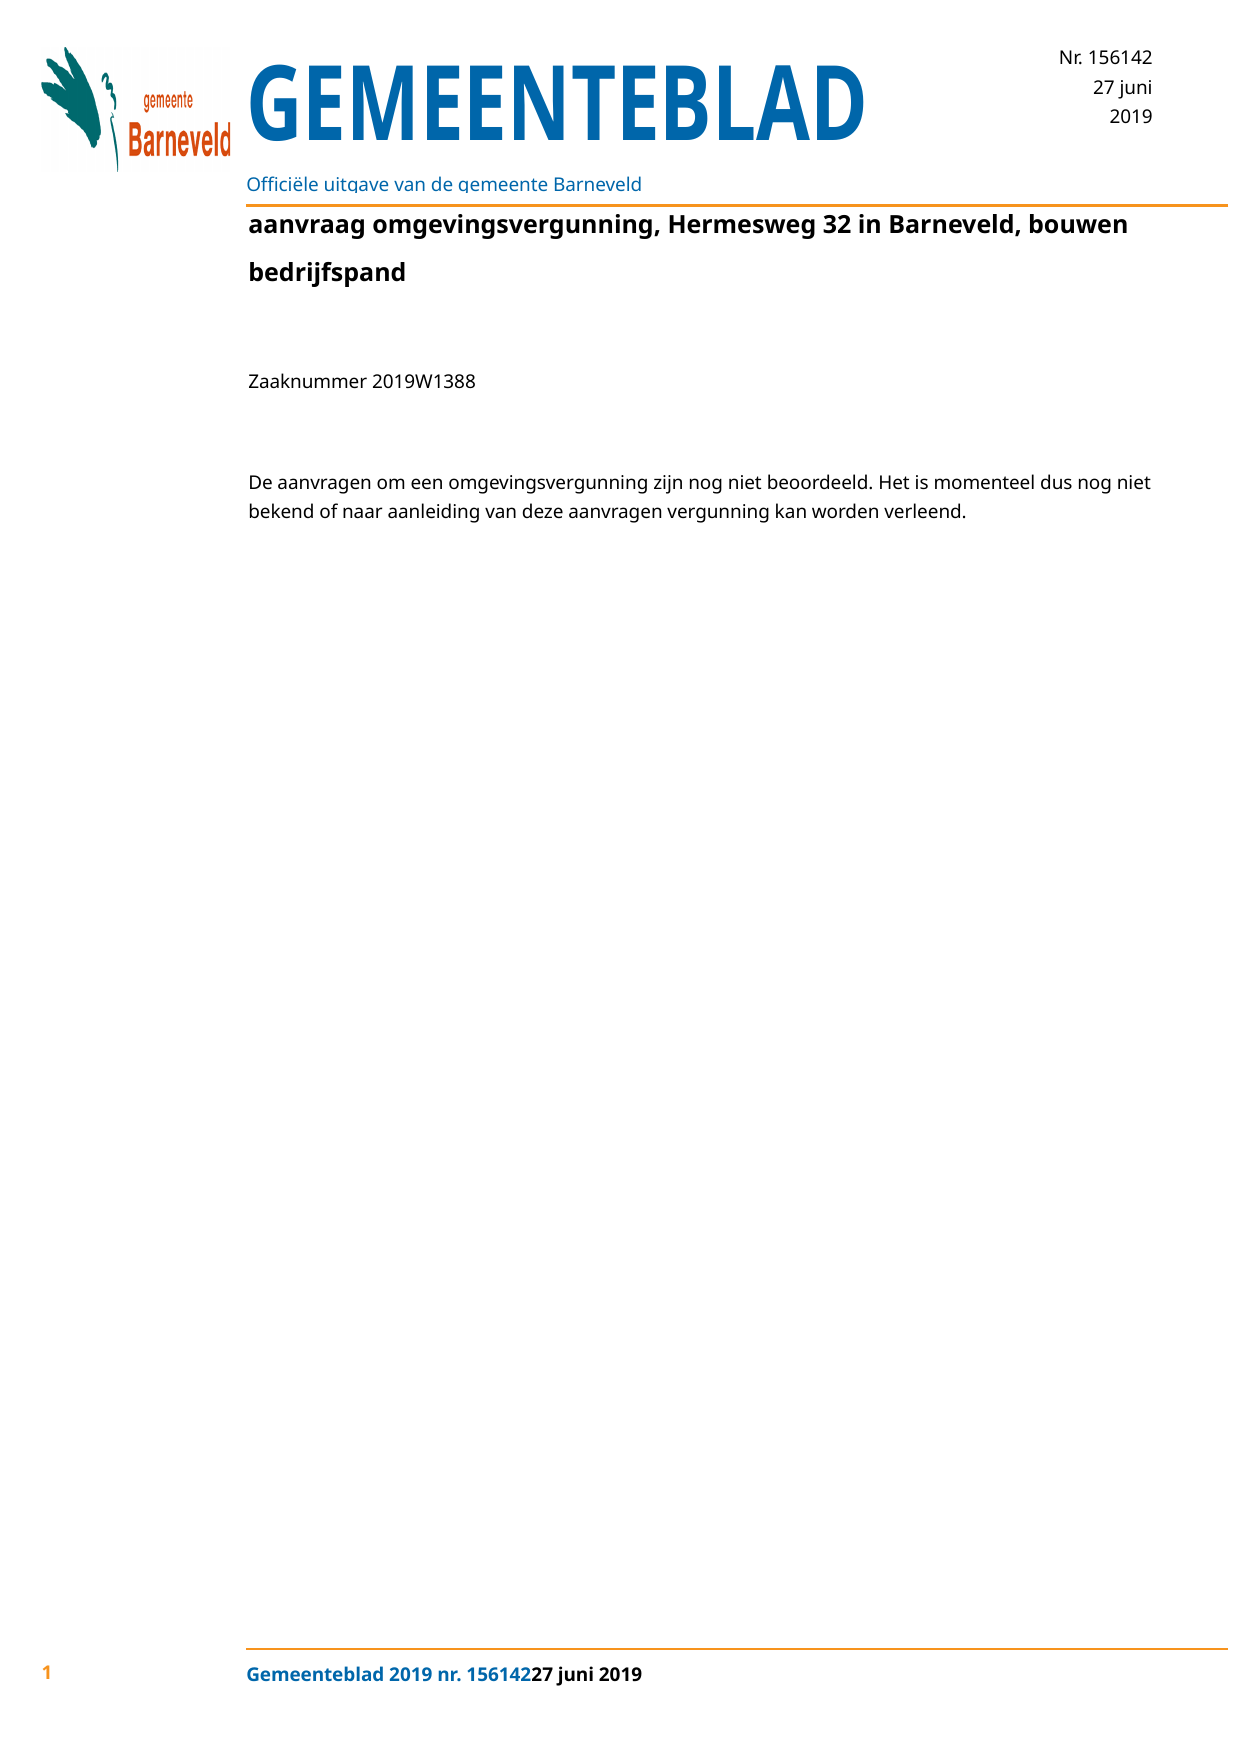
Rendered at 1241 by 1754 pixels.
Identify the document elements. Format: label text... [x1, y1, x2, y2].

text Zaaknummer 2019W1388 [248, 368, 1152, 394]
text De aanvragen om een omgevingsvergunning zijn nog niet beoordeeld. Het is momenteel dus nog niet bekend of naar aanleiding van deze aanvragen vergunning kan worden verleend. [248, 469, 1152, 524]
picture [41, 47, 231, 172]
text aanvraag omgevingsvergunning, Hermesweg 32 in Barneveld, bouwen bedrijfspand [248, 207, 1152, 288]
